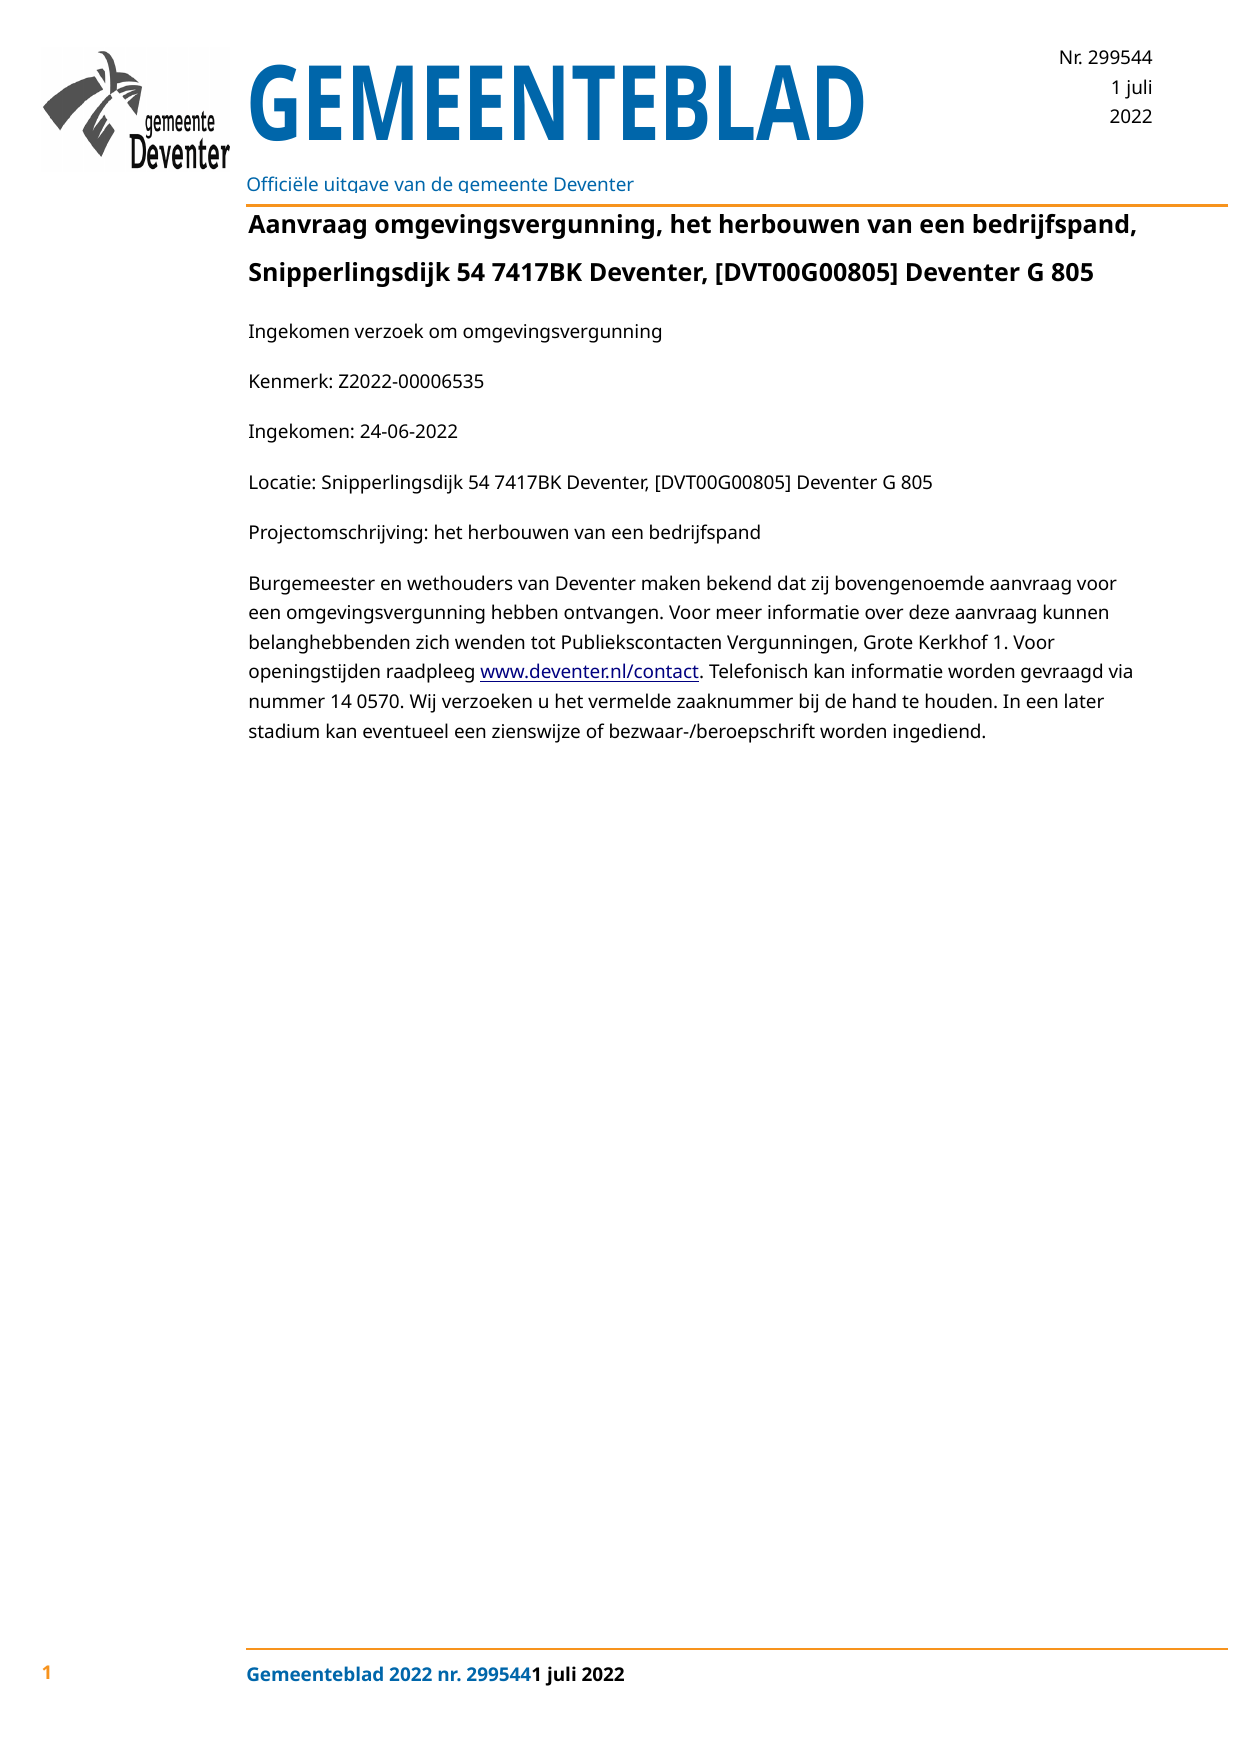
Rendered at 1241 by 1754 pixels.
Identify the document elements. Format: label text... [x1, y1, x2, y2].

text Projectomschrijving: het herbouwen van een bedrijfspand [248, 519, 1152, 545]
text Ingekomen verzoek om omgevingsvergunning [248, 318, 1152, 344]
text Locatie: Snipperlingsdijk 54 7417BK Deventer, [DVT00G00805] Deventer G 805 [248, 469, 1152, 495]
text Ingekomen: 24-06-2022 [248, 419, 1152, 444]
text Burgemeester en wethouders van Deventer maken bekend dat zij bovengenoemde aanvraag voor een omgevingsvergunning hebben ontvangen. Voor meer informatie over deze aanvraag kunnen belanghebbenden zich wenden tot Publiekscontacten Vergunningen, Grote Kerkhof 1. Voor openingstijden raadpleeg www.deventer.nl/contact. Telefonisch kan informatie worden gevraagd via nummer 14 0570. Wij verzoeken u het vermelde zaaknummer bij de hand te houden. In een later stadium kan eventueel een zienswijze of bezwaar-/beroepschrift worden ingediend. [248, 570, 1152, 744]
text Kenmerk: Z2022-00006535 [248, 368, 1152, 394]
text Aanvraag omgevingsvergunning, het herbouwen van een bedrijfspand, Snipperlingsdijk 54 7417BK Deventer, [DVT00G00805] Deventer G 805 [248, 207, 1152, 288]
picture [41, 47, 231, 172]
